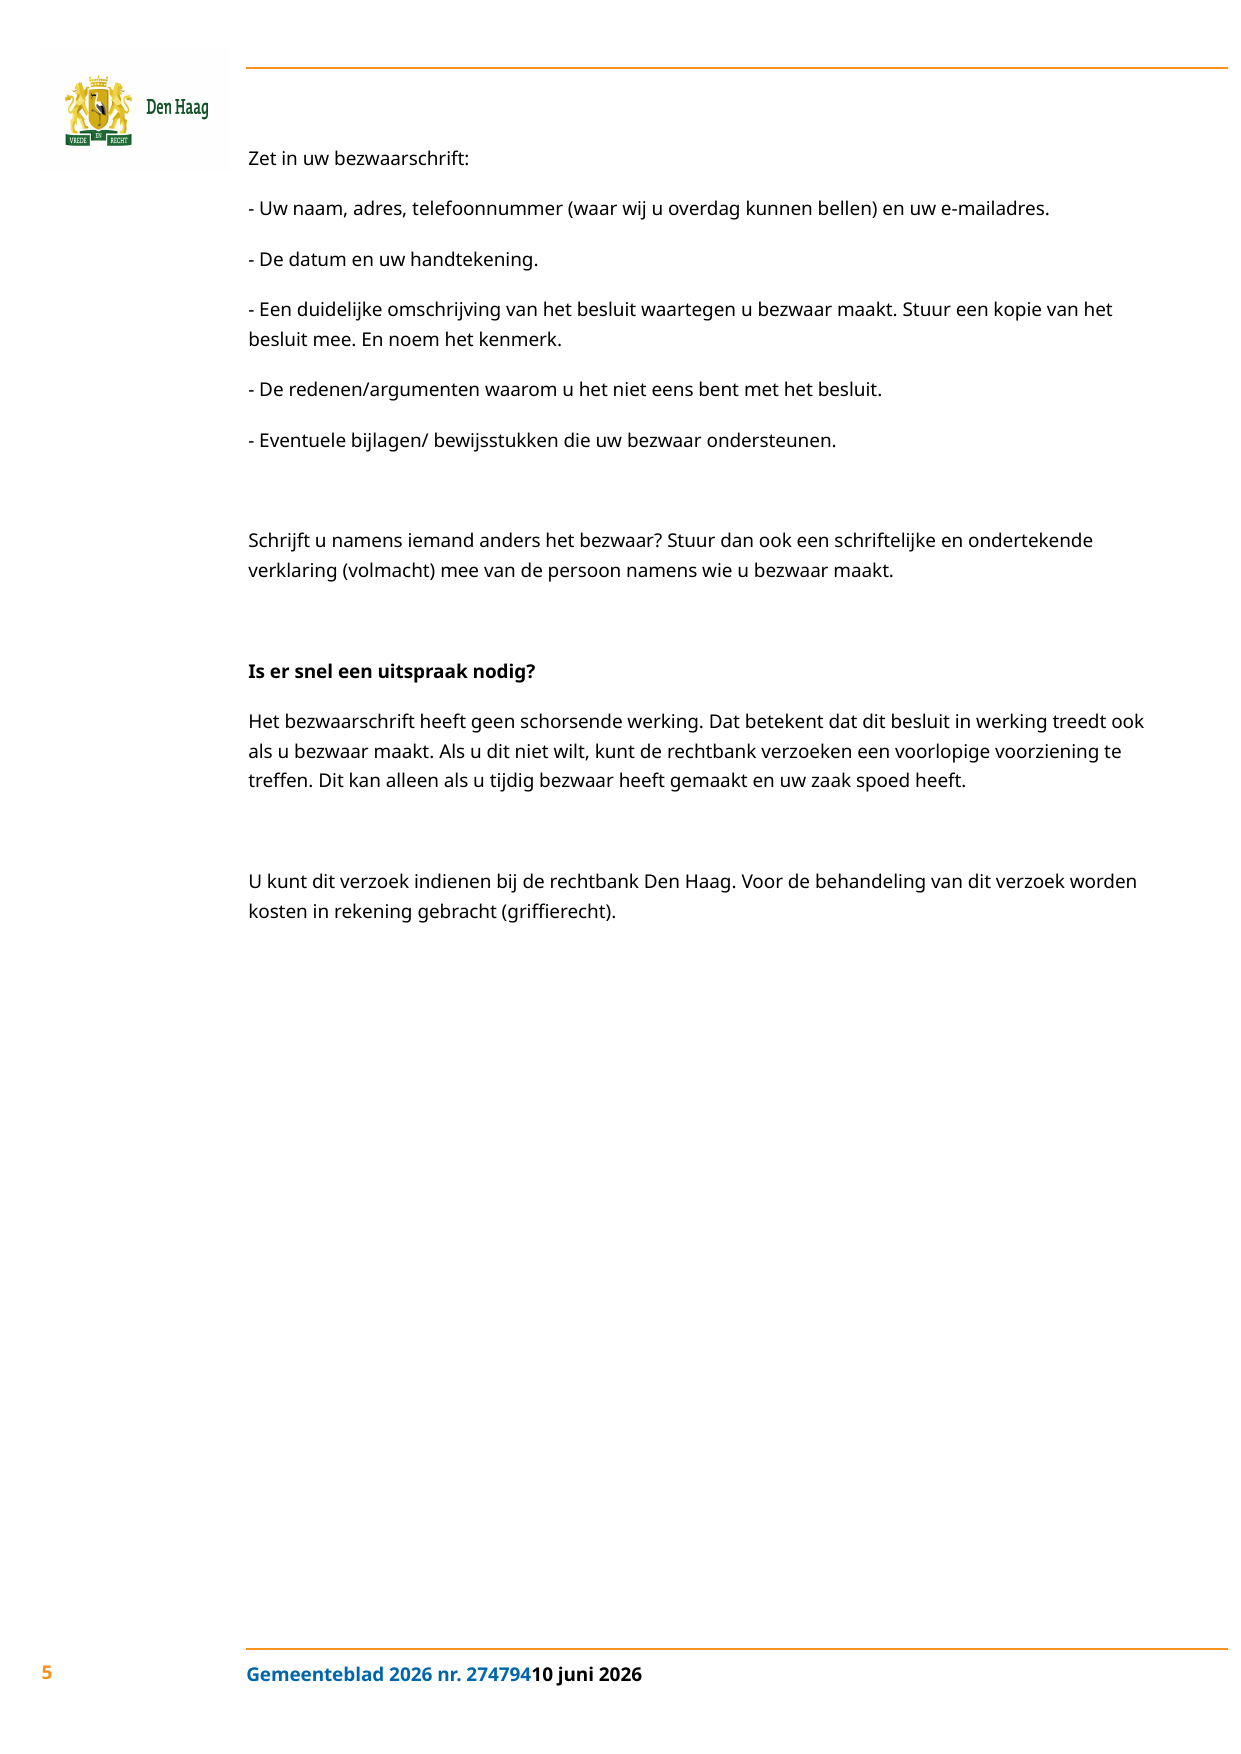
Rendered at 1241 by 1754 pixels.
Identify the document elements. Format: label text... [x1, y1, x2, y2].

text - Uw naam, adres, telefoonnummer (waar wij u overdag kunnen bellen) en uw e-mailadres. [248, 196, 1152, 221]
text - Eventuele bijlagen/ bewijsstukken die uw bezwaar ondersteunen. [248, 427, 1152, 453]
text - De datum en uw handtekening. [248, 246, 1152, 272]
text U kunt dit verzoek indienen bij de rechtbank Den Haag. Voor de behandeling van dit verzoek worden kosten in rekening gebracht (griffierecht). [248, 868, 1152, 924]
text Is er snel een uitspraak nodig? [248, 658, 1152, 684]
picture [41, 47, 231, 172]
text Schrijft u namens iemand anders het bezwaar? Stuur dan ook een schriftelijke en ondertekende verklaring (volmacht) mee van de persoon namens wie u bezwaar maakt. [248, 528, 1152, 583]
text - De redenen/argumenten waarom u het niet eens bent met het besluit. [248, 376, 1152, 402]
text - Een duidelijke omschrijving van het besluit waartegen u bezwaar maakt. Stuur een kopie van het besluit mee. En noem het kenmerk. [248, 296, 1152, 352]
text Het bezwaarschrift heeft geen schorsende werking. Dat betekent dat dit besluit in werking treedt ook als u bezwaar maakt. Als u dit niet wilt, kunt de rechtbank verzoeken een voorlopige voorziening te treffen. Dit kan alleen als u tijdig bezwaar heeft gemaakt en uw zaak spoed heeft. [248, 708, 1152, 793]
text Zet in uw bezwaarschrift: [248, 145, 1152, 171]
